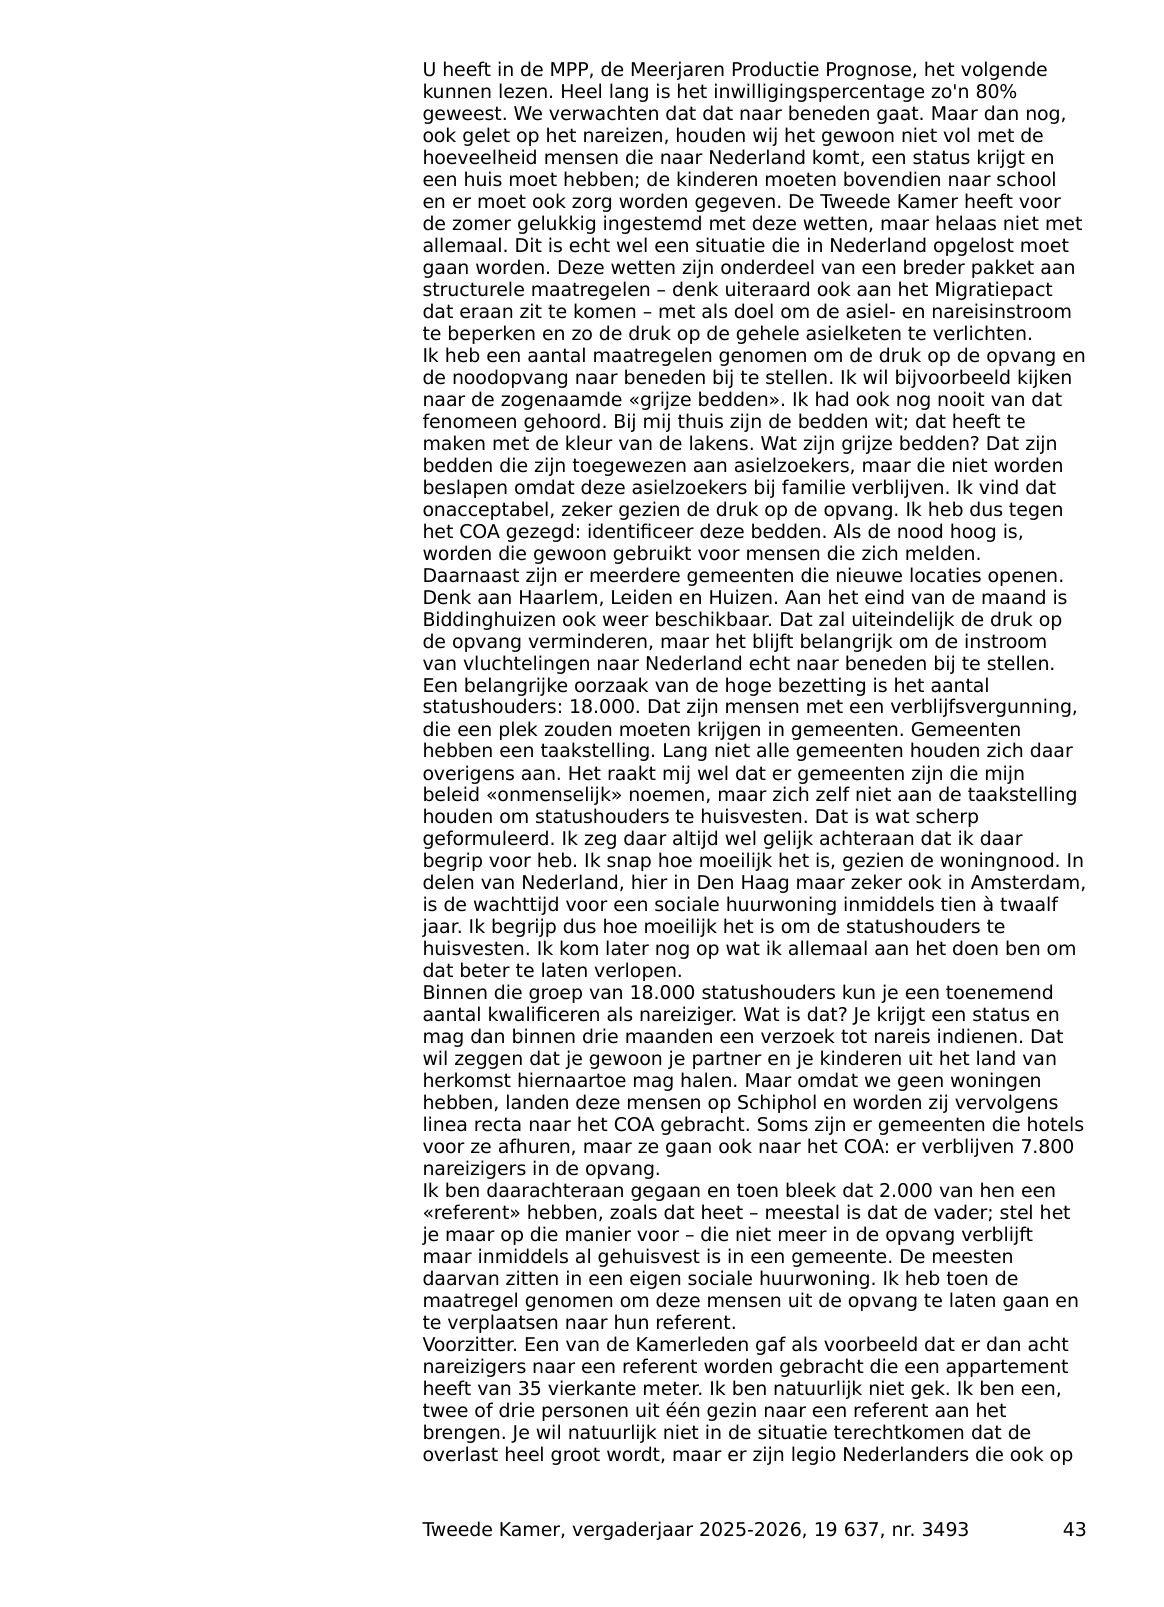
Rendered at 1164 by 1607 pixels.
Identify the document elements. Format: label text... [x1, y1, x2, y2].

text Voorzitter. Een van de Kamerleden gaf als voorbeeld dat er dan acht nareizigers naar een referent worden gebracht die een appartement heeft van 35 vierkante meter. Ik ben natuurlijk niet gek. Ik ben een, twee of drie personen uit één gezin naar een referent aan het brengen. Je wil natuurlijk niet in de situatie terechtkomen dat de overlast heel groot wordt, maar er zijn legio Nederlanders die ook op [422, 1334, 1087, 1466]
text U heeft in de MPP, de Meerjaren Productie Prognose, het volgende kunnen lezen. Heel lang is het inwilligingspercentage zo'n 80% geweest. We verwachten dat dat naar beneden gaat. Maar dan nog, ook gelet op het nareizen, houden wij het gewoon niet vol met de hoeveelheid mensen die naar Nederland komt, een status krijgt en een huis moet hebben; de kinderen moeten bovendien naar school en er moet ook zorg worden gegeven. De Tweede Kamer heeft voor de zomer gelukkig ingestemd met deze wetten, maar helaas niet met allemaal. Dit is echt wel een situatie die in Nederland opgelost moet gaan worden. Deze wetten zijn onderdeel van een breder pakket aan structurele maatregelen – denk uiteraard ook aan het Migratiepact dat eraan zit te komen – met als doel om de asiel- en nareisinstroom te beperken en zo de druk op de gehele asielketen te verlichten. [422, 59, 1087, 345]
text Ik heb een aantal maatregelen genomen om de druk op de opvang en de noodopvang naar beneden bij te stellen. Ik wil bijvoorbeeld kijken naar de zogenaamde «grijze bedden». Ik had ook nog nooit van dat fenomeen gehoord. Bij mij thuis zijn de bedden wit; dat heeft te maken met de kleur van de lakens. Wat zijn grijze bedden? Dat zijn bedden die zijn toegewezen aan asielzoekers, maar die niet worden beslapen omdat deze asielzoekers bij familie verblijven. Ik vind dat onacceptabel, zeker gezien de druk op de opvang. Ik heb dus tegen het COA gezegd: identificeer deze bedden. Als de nood hoog is, worden die gewoon gebruikt voor mensen die zich melden. [422, 345, 1087, 564]
text Ik ben daarachteraan gegaan en toen bleek dat 2.000 van hen een «referent» hebben, zoals dat heet – meestal is dat de vader; stel het je maar op die manier voor – die niet meer in de opvang verblijft maar inmiddels al gehuisvest is in een gemeente. De meesten daarvan zitten in een eigen sociale huurwoning. Ik heb toen de maatregel genomen om deze mensen uit de opvang te laten gaan en te verplaatsen naar hun referent. [422, 1180, 1087, 1334]
text Binnen die groep van 18.000 statushouders kun je een toenemend aantal kwalificeren als nareiziger. Wat is dat? Je krijgt een status en mag dan binnen drie maanden een verzoek tot nareis indienen. Dat wil zeggen dat je gewoon je partner en je kinderen uit het land van herkomst hiernaartoe mag halen. Maar omdat we geen woningen hebben, landen deze mensen op Schiphol en worden zij vervolgens linea recta naar het COA gebracht. Soms zijn er gemeenten die hotels voor ze afhuren, maar ze gaan ook naar het COA: er verblijven 7.800 nareizigers in de opvang. [422, 982, 1087, 1180]
text Daarnaast zijn er meerdere gemeenten die nieuwe locaties openen. Denk aan Haarlem, Leiden en Huizen. Aan het eind van de maand is Biddinghuizen ook weer beschikbaar. Dat zal uiteindelijk de druk op de opvang verminderen, maar het blijft belangrijk om de instroom van vluchtelingen naar Nederland echt naar beneden bij te stellen. [422, 564, 1087, 674]
text Een belangrijke oorzaak van de hoge bezetting is het aantal statushouders: 18.000. Dat zijn mensen met een verblijfsvergunning, die een plek zouden moeten krijgen in gemeenten. Gemeenten hebben een taakstelling. Lang niet alle gemeenten houden zich daar overigens aan. Het raakt mij wel dat er gemeenten zijn die mijn beleid «onmenselijk» noemen, maar zich zelf niet aan de taakstelling houden om statushouders te huisvesten. Dat is wat scherp geformuleerd. Ik zeg daar altijd wel gelijk achteraan dat ik daar begrip voor heb. Ik snap hoe moeilijk het is, gezien de woningnood. In delen van Nederland, hier in Den Haag maar zeker ook in Amsterdam, is de wachttijd voor een sociale huurwoning inmiddels tien à twaalf jaar. Ik begrijp dus hoe moeilijk het is om de statushouders te huisvesten. Ik kom later nog op wat ik allemaal aan het doen ben om dat beter te laten verlopen. [422, 674, 1087, 982]
